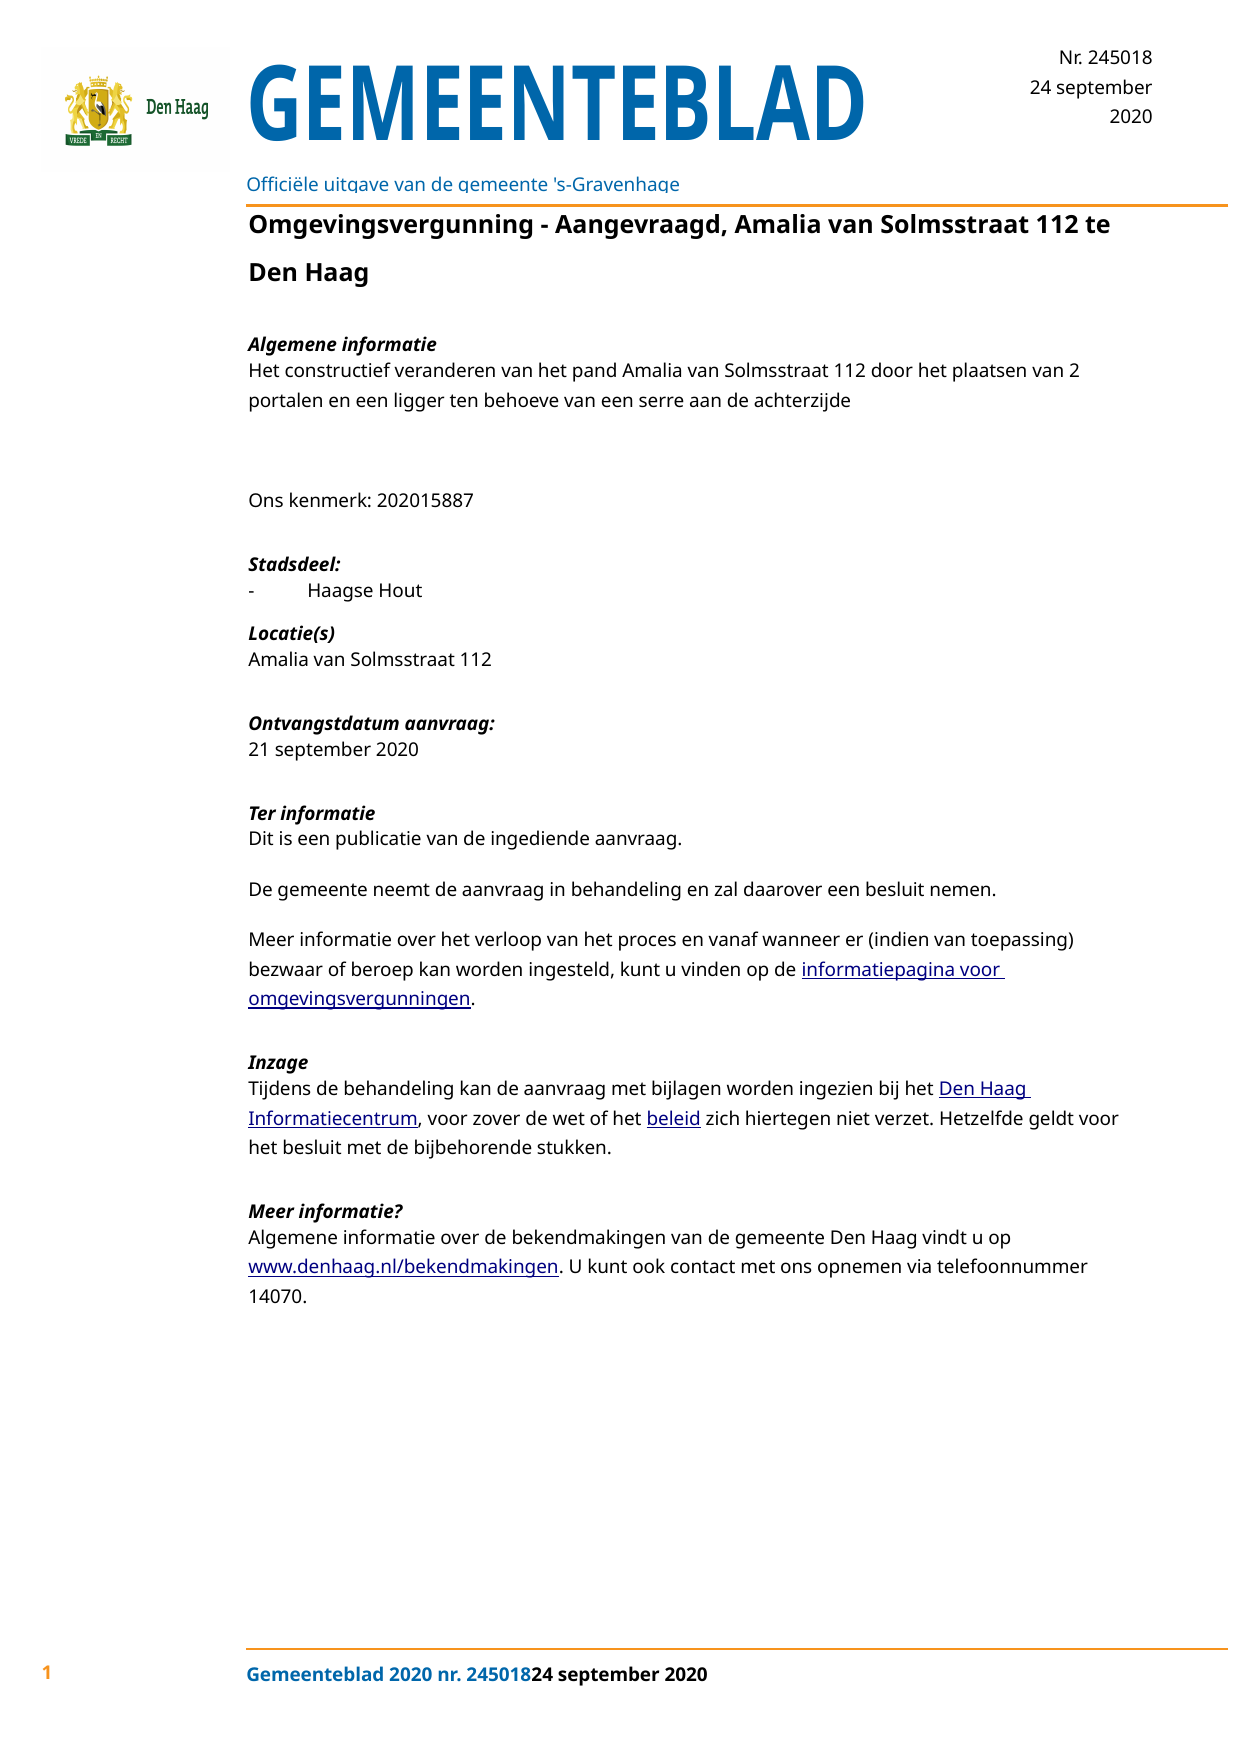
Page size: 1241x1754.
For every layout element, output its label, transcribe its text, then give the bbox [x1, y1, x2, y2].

text Tijdens de behandeling kan de aanvraag met bijlagen worden ingezien bij het Den Haag Informatiecentrum, voor zover de wet of het beleid zich hiertegen niet verzet. Hetzelfde geldt voor het besluit met de bijbehorende stukken. [248, 1075, 1152, 1160]
text Meer informatie? [248, 1198, 1152, 1224]
text Ons kenmerk: 202015887 [248, 488, 1152, 513]
text Algemene informatie [248, 331, 1152, 357]
text Meer informatie over het verloop van het proces en vanaf wanneer er (indien van toepassing) bezwaar of beroep kan worden ingesteld, kunt u vinden op de informatiepagina voor omgevingsvergunningen. [248, 926, 1152, 1011]
text Dit is een publicatie van de ingediende aanvraag. [248, 826, 1152, 851]
text Het constructief veranderen van het pand Amalia van Solmsstraat 112 door het plaatsen van 2 portalen en een ligger ten behoeve van een serre aan de achterzijde [248, 357, 1152, 412]
text 21 september 2020 [248, 736, 1152, 762]
picture [41, 47, 231, 172]
text Locatie(s) [248, 620, 1152, 646]
text De gemeente neemt de aanvraag in behandeling en zal daarover een besluit nemen. [248, 876, 1152, 902]
text Ter informatie [248, 800, 1152, 826]
text Algemene informatie over de bekendmakingen van de gemeente Den Haag vindt u op www.denhaag.nl/bekendmakingen. U kunt ook contact met ons opnemen via telefoonnummer 14070. [248, 1224, 1152, 1309]
text Ontvangstdatum aanvraag: [248, 710, 1152, 736]
text Stadsdeel: [248, 552, 1152, 577]
text Amalia van Solmsstraat 112 [248, 646, 1152, 672]
text Omgevingsvergunning - Aangevraagd, Amalia van Solmsstraat 112 te Den Haag [248, 207, 1152, 288]
list Haagse Hout [248, 577, 1152, 603]
text Inzage [248, 1049, 1152, 1075]
